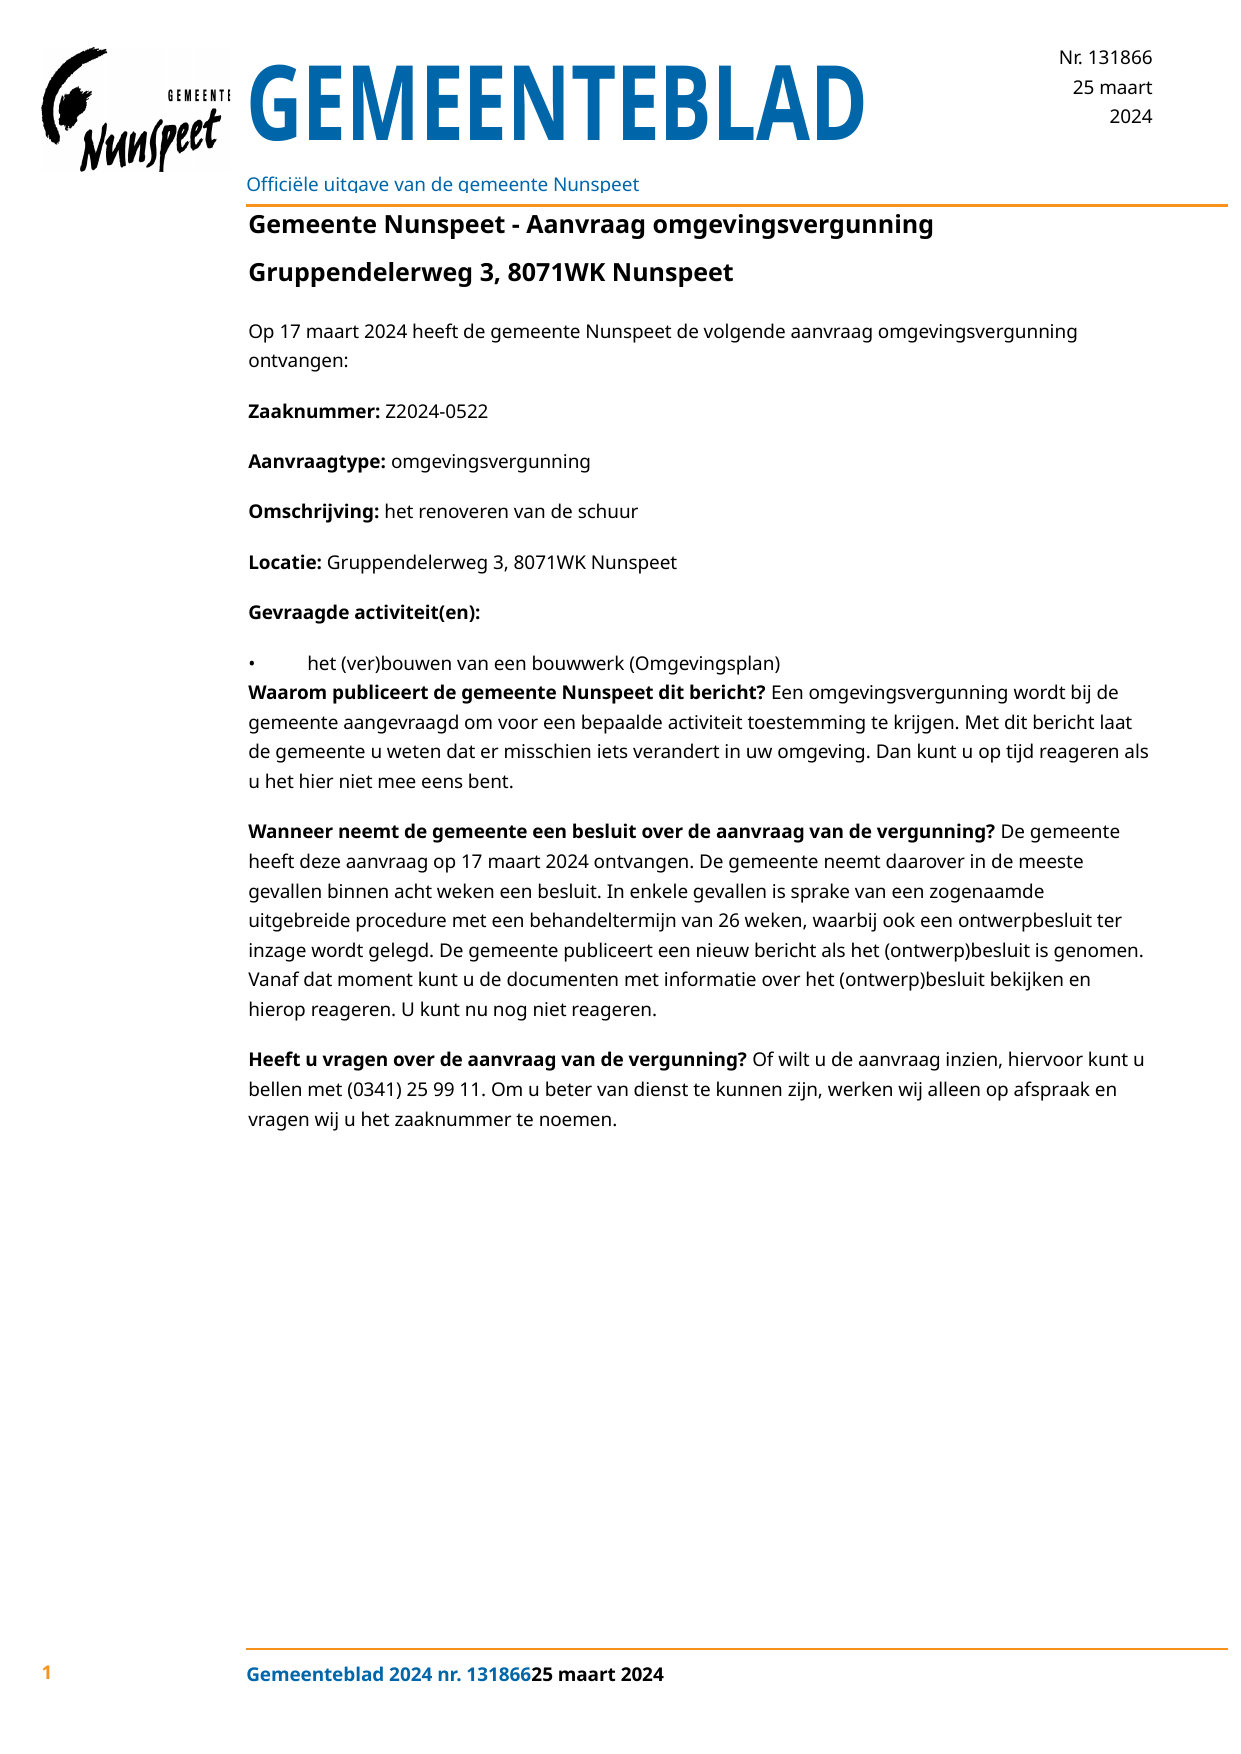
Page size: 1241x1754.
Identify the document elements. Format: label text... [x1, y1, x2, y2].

text Gemeente Nunspeet - Aanvraag omgevingsvergunning Gruppendelerweg 3, 8071WK Nunspeet [248, 207, 1152, 288]
list het (ver)bouwen van een bouwwerk (Omgevingsplan) [248, 650, 1152, 676]
picture [41, 47, 231, 172]
text Op 17 maart 2024 heeft de gemeente Nunspeet de volgende aanvraag omgevingsvergunning ontvangen: [248, 318, 1152, 373]
text Omschrijving: het renoveren van de schuur [248, 499, 1152, 524]
text Zaaknummer: Z2024-0522 [248, 398, 1152, 424]
text Aanvraagtype: omgevingsvergunning [248, 448, 1152, 474]
text Wanneer neemt de gemeente een besluit over de aanvraag van de vergunning? De gemeente heeft deze aanvraag op 17 maart 2024 ontvangen. De gemeente neemt daarover in de meeste gevallen binnen acht weken een besluit. In enkele gevallen is sprake van een zogenaamde uitgebreide procedure met een behandeltermijn van 26 weken, waarbij ook een ontwerpbesluit ter inzage wordt gelegd. De gemeente publiceert een nieuw bericht als het (ontwerp)besluit is genomen. Vanaf dat moment kunt u de documenten met informatie over het (ontwerp)besluit bekijken en hierop reageren. U kunt nu nog niet reageren. [248, 819, 1152, 1022]
text Heeft u vragen over de aanvraag van de vergunning? Of wilt u de aanvraag inzien, hiervoor kunt u bellen met (0341) 25 99 11. Om u beter van dienst te kunnen zijn, werken wij alleen op afspraak en vragen wij u het zaaknummer te noemen. [248, 1047, 1152, 1132]
text Waarom publiceert de gemeente Nunspeet dit bericht? Een omgevingsvergunning wordt bij de gemeente aangevraagd om voor een bepaalde activiteit toestemming te krijgen. Met dit bericht laat de gemeente u weten dat er misschien iets verandert in uw omgeving. Dan kunt u op tijd reageren als u het hier niet mee eens bent. [248, 679, 1152, 794]
text Gevraagde activiteit(en): [248, 599, 1152, 625]
text Locatie: Gruppendelerweg 3, 8071WK Nunspeet [248, 549, 1152, 575]
